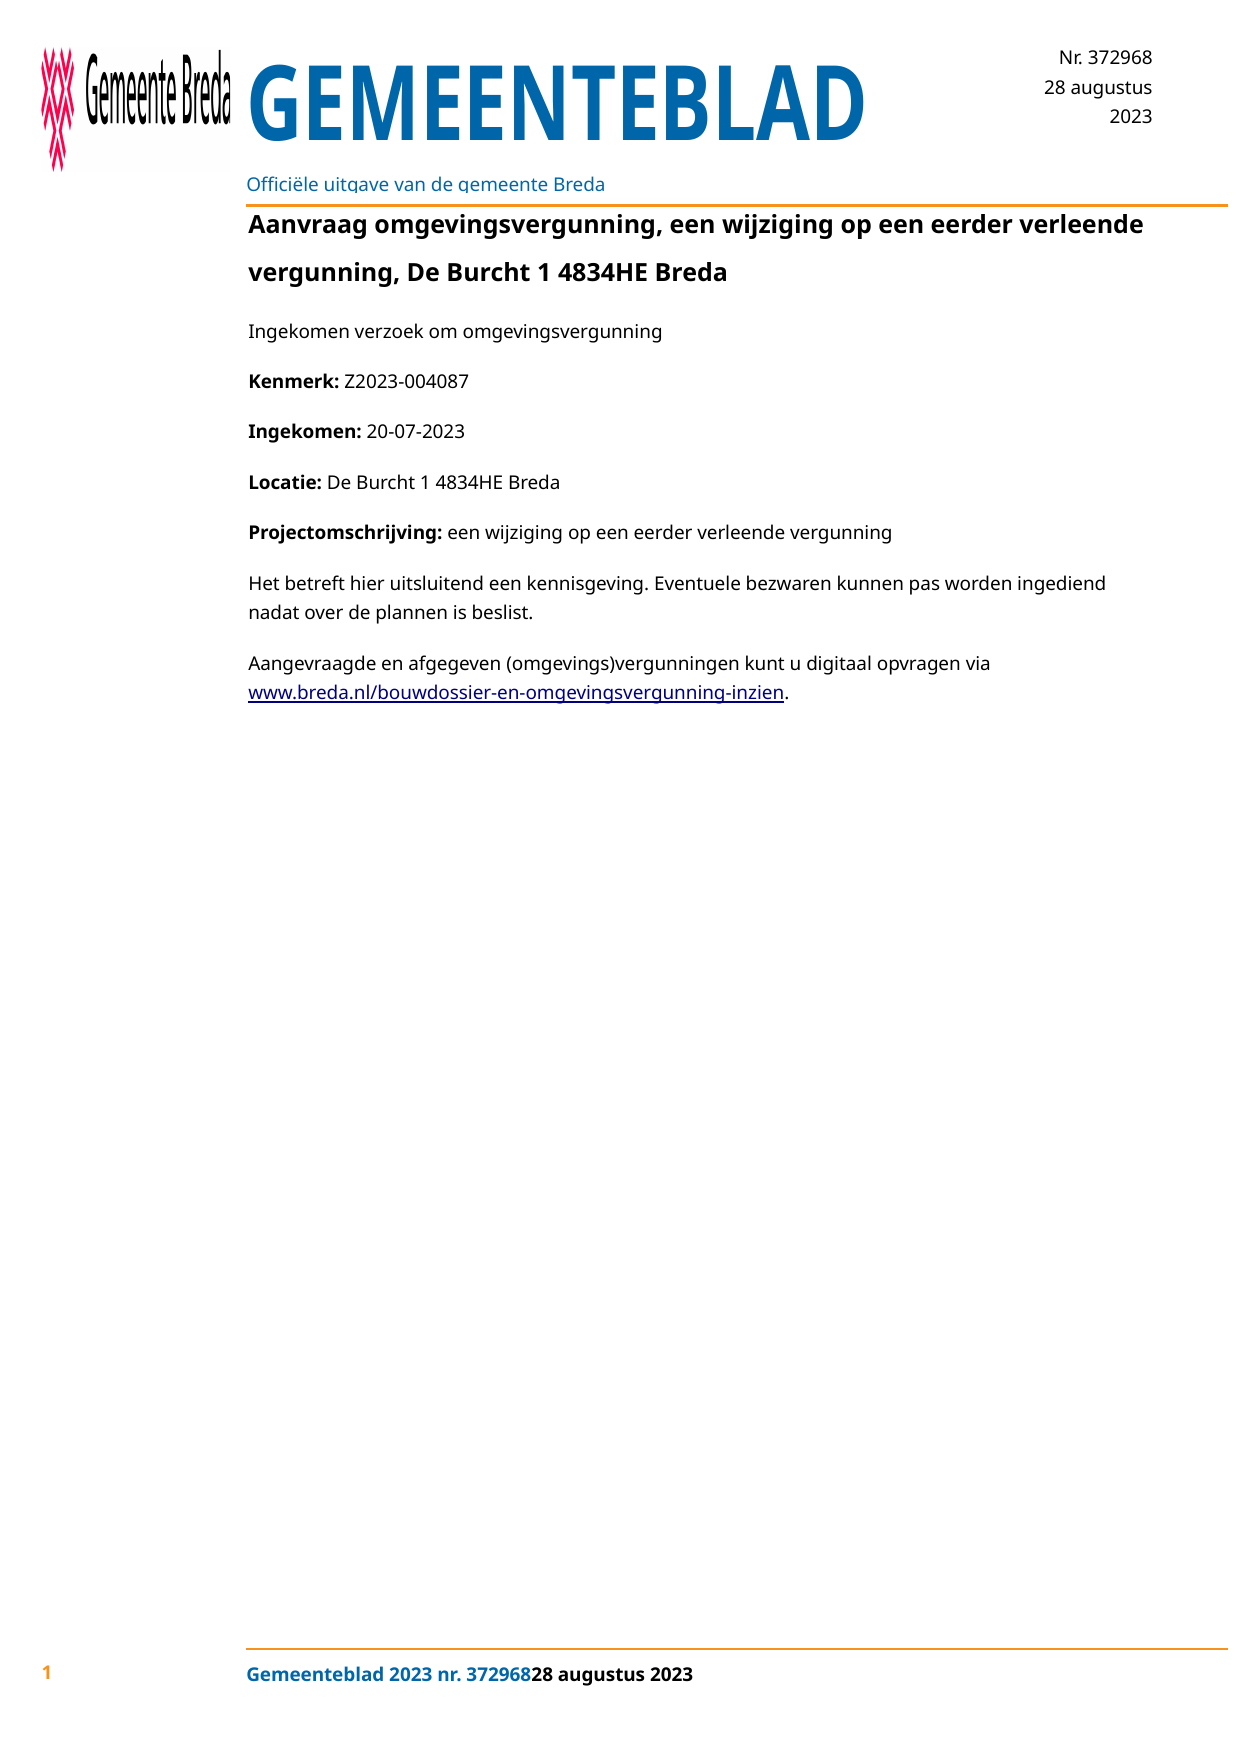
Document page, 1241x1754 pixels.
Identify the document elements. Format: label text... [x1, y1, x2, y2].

text Aanvraag omgevingsvergunning, een wijziging op een eerder verleende vergunning, De Burcht 1 4834HE Breda [248, 207, 1152, 288]
text Ingekomen: 20-07-2023 [248, 419, 1152, 444]
text Ingekomen verzoek om omgevingsvergunning [248, 318, 1152, 344]
text Het betreft hier uitsluitend een kennisgeving. Eventuele bezwaren kunnen pas worden ingediend nadat over de plannen is beslist. [248, 570, 1152, 625]
picture [41, 47, 231, 172]
text Aangevraagde en afgegeven (omgevings)vergunningen kunt u digitaal opvragen via www.breda.nl/bouwdossier-en-omgevingsvergunning-inzien. [248, 650, 1152, 705]
text Kenmerk: Z2023-004087 [248, 368, 1152, 394]
text Locatie: De Burcht 1 4834HE Breda [248, 469, 1152, 495]
text Projectomschrijving: een wijziging op een eerder verleende vergunning [248, 519, 1152, 545]
